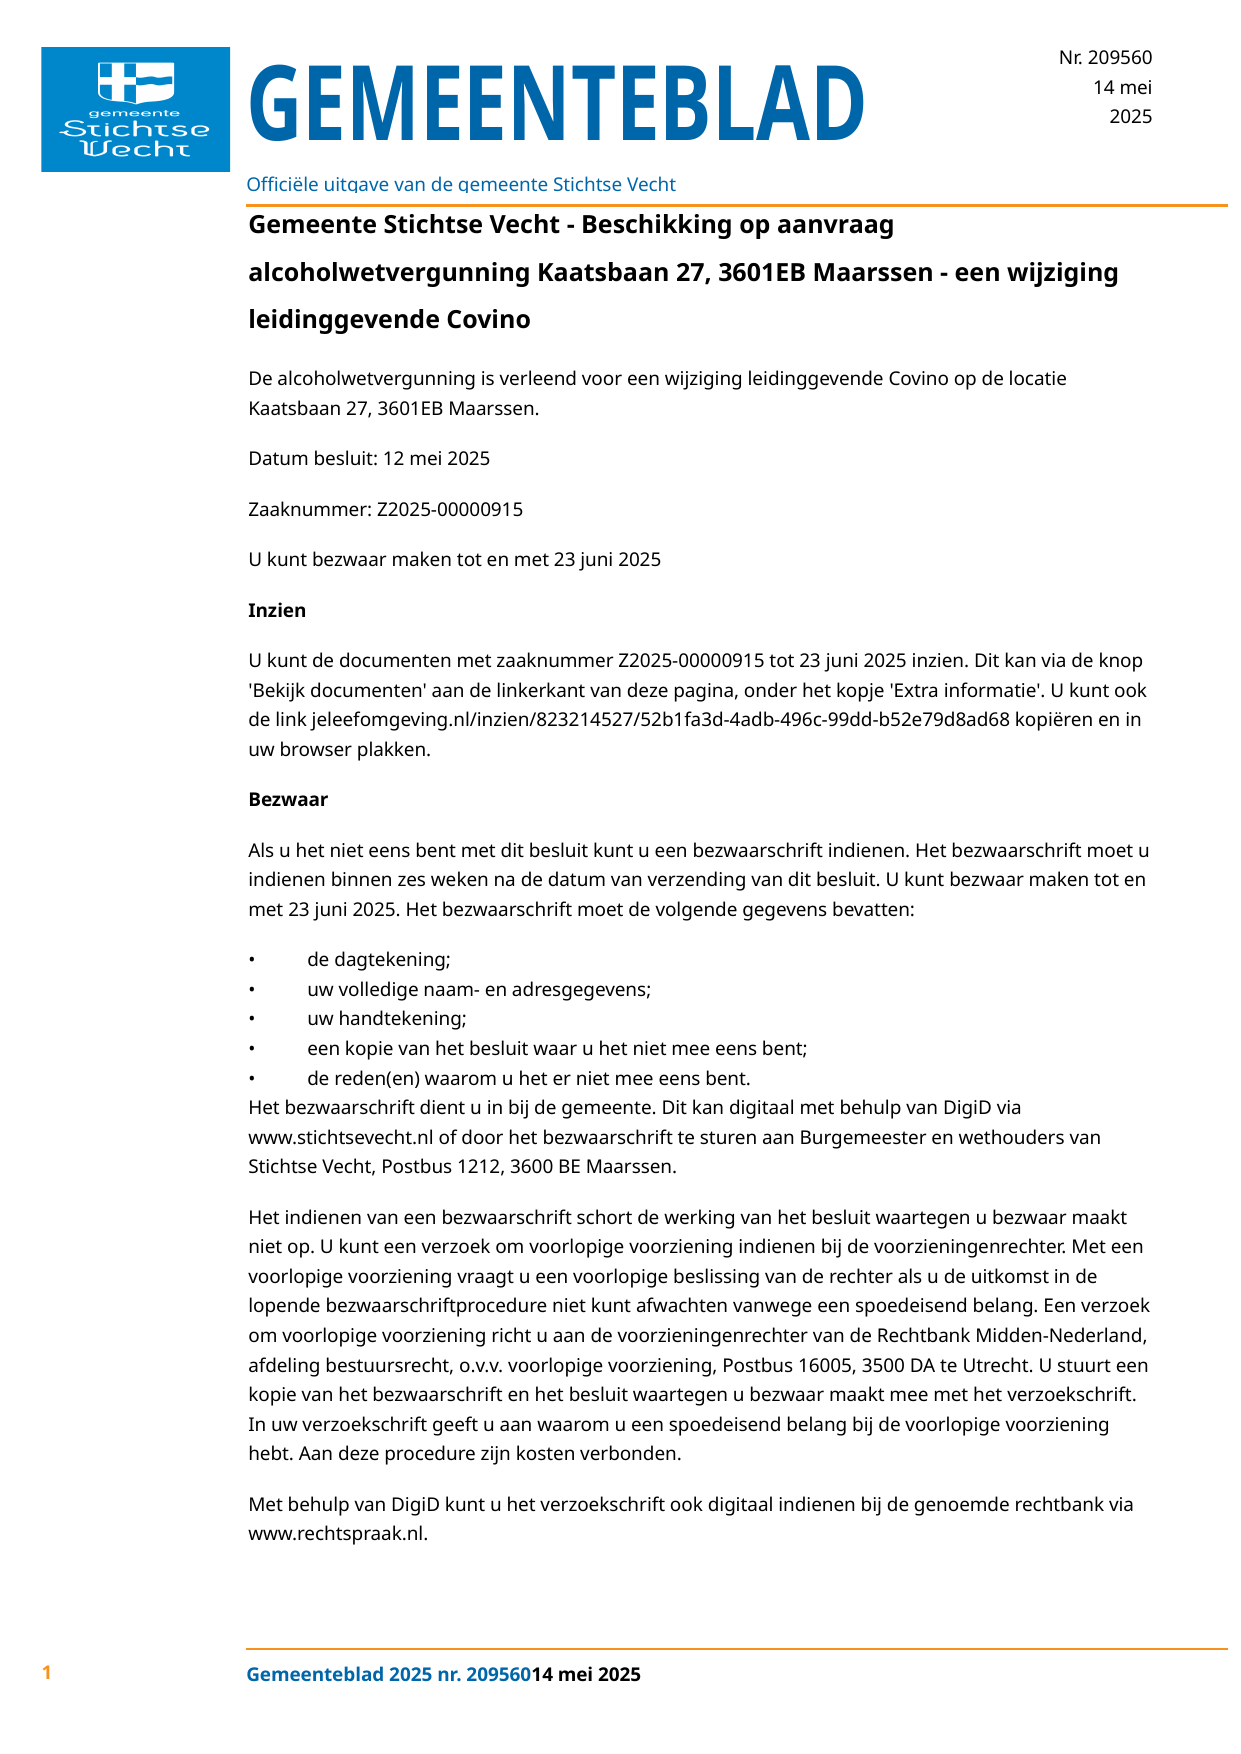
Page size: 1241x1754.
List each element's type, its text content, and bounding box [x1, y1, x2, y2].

text U kunt bezwaar maken tot en met 23 juni 2025 [248, 546, 1152, 572]
text De alcoholwetvergunning is verleend voor een wijziging leidinggevende Covino op de locatie Kaatsbaan 27, 3601EB Maarssen. [248, 366, 1152, 421]
list de dagtekening; [248, 946, 1152, 972]
text Het indienen van een bezwaarschrift schort de werking van het besluit waartegen u bezwaar maakt niet op. U kunt een verzoek om voorlopige voorziening indienen bij de voorzieningenrechter. Met een voorlopige voorziening vraagt u een voorlopige beslissing van de rechter als u de uitkomst in de lopende bezwaarschriftprocedure niet kunt afwachten vanwege een spoedeisend belang. Een verzoek om voorlopige voorziening richt u aan de voorzieningenrechter van de Rechtbank Midden-Nederland, afdeling bestuursrecht, o.v.v. voorlopige voorziening, Postbus 16005, 3500 DA te Utrecht. U stuurt een kopie van het bezwaarschrift en het besluit waartegen u bezwaar maakt mee met het verzoekschrift. In uw verzoekschrift geeft u aan waarom u een spoedeisend belang bij de voorlopige voorziening hebt. Aan deze procedure zijn kosten verbonden. [248, 1204, 1152, 1466]
text Gemeente Stichtse Vecht - Beschikking op aanvraag alcoholwetvergunning Kaatsbaan 27, 3601EB Maarssen - een wijziging leidinggevende Covino [248, 207, 1152, 336]
text Zaaknummer: Z2025-00000915 [248, 496, 1152, 522]
list uw volledige naam- en adresgegevens; [248, 976, 1152, 1002]
text Het bezwaarschrift dient u in bij de gemeente. Dit kan digitaal met behulp van DigiD via www.stichtsevecht.nl of door het bezwaarschrift te sturen aan Burgemeester en wethouders van Stichtse Vecht, Postbus 1212, 3600 BE Maarssen. [248, 1094, 1152, 1179]
list een kopie van het besluit waar u het niet mee eens bent; [248, 1035, 1152, 1061]
text Datum besluit: 12 mei 2025 [248, 446, 1152, 471]
list de reden(en) waarom u het er niet mee eens bent. [248, 1065, 1152, 1090]
text Als u het niet eens bent met dit besluit kunt u een bezwaarschrift indienen. Het bezwaarschrift moet u indienen binnen zes weken na de datum van verzending van dit besluit. U kunt bezwaar maken tot en met 23 juni 2025. Het bezwaarschrift moet de volgende gegevens bevatten: [248, 837, 1152, 922]
text U kunt de documenten met zaaknummer Z2025-00000915 tot 23 juni 2025 inzien. Dit kan via de knop 'Bekijk documenten' aan de linkerkant van deze pagina, onder het kopje 'Extra informatie'. U kunt ook de link jeleefomgeving.nl/inzien/823214527/52b1fa3d-4adb-496c-99dd-b52e79d8ad68 kopiëren en in uw browser plakken. [248, 647, 1152, 762]
picture [137, 63, 174, 103]
text Bezwaar [248, 786, 1152, 812]
text Inzien [248, 597, 1152, 622]
picture [99, 63, 135, 101]
list uw handtekening; [248, 1006, 1152, 1031]
text Met behulp van DigiD kunt u het verzoekschrift ook digitaal indienen bij de genoemde rechtbank via www.rechtspraak.nl. [248, 1491, 1152, 1546]
